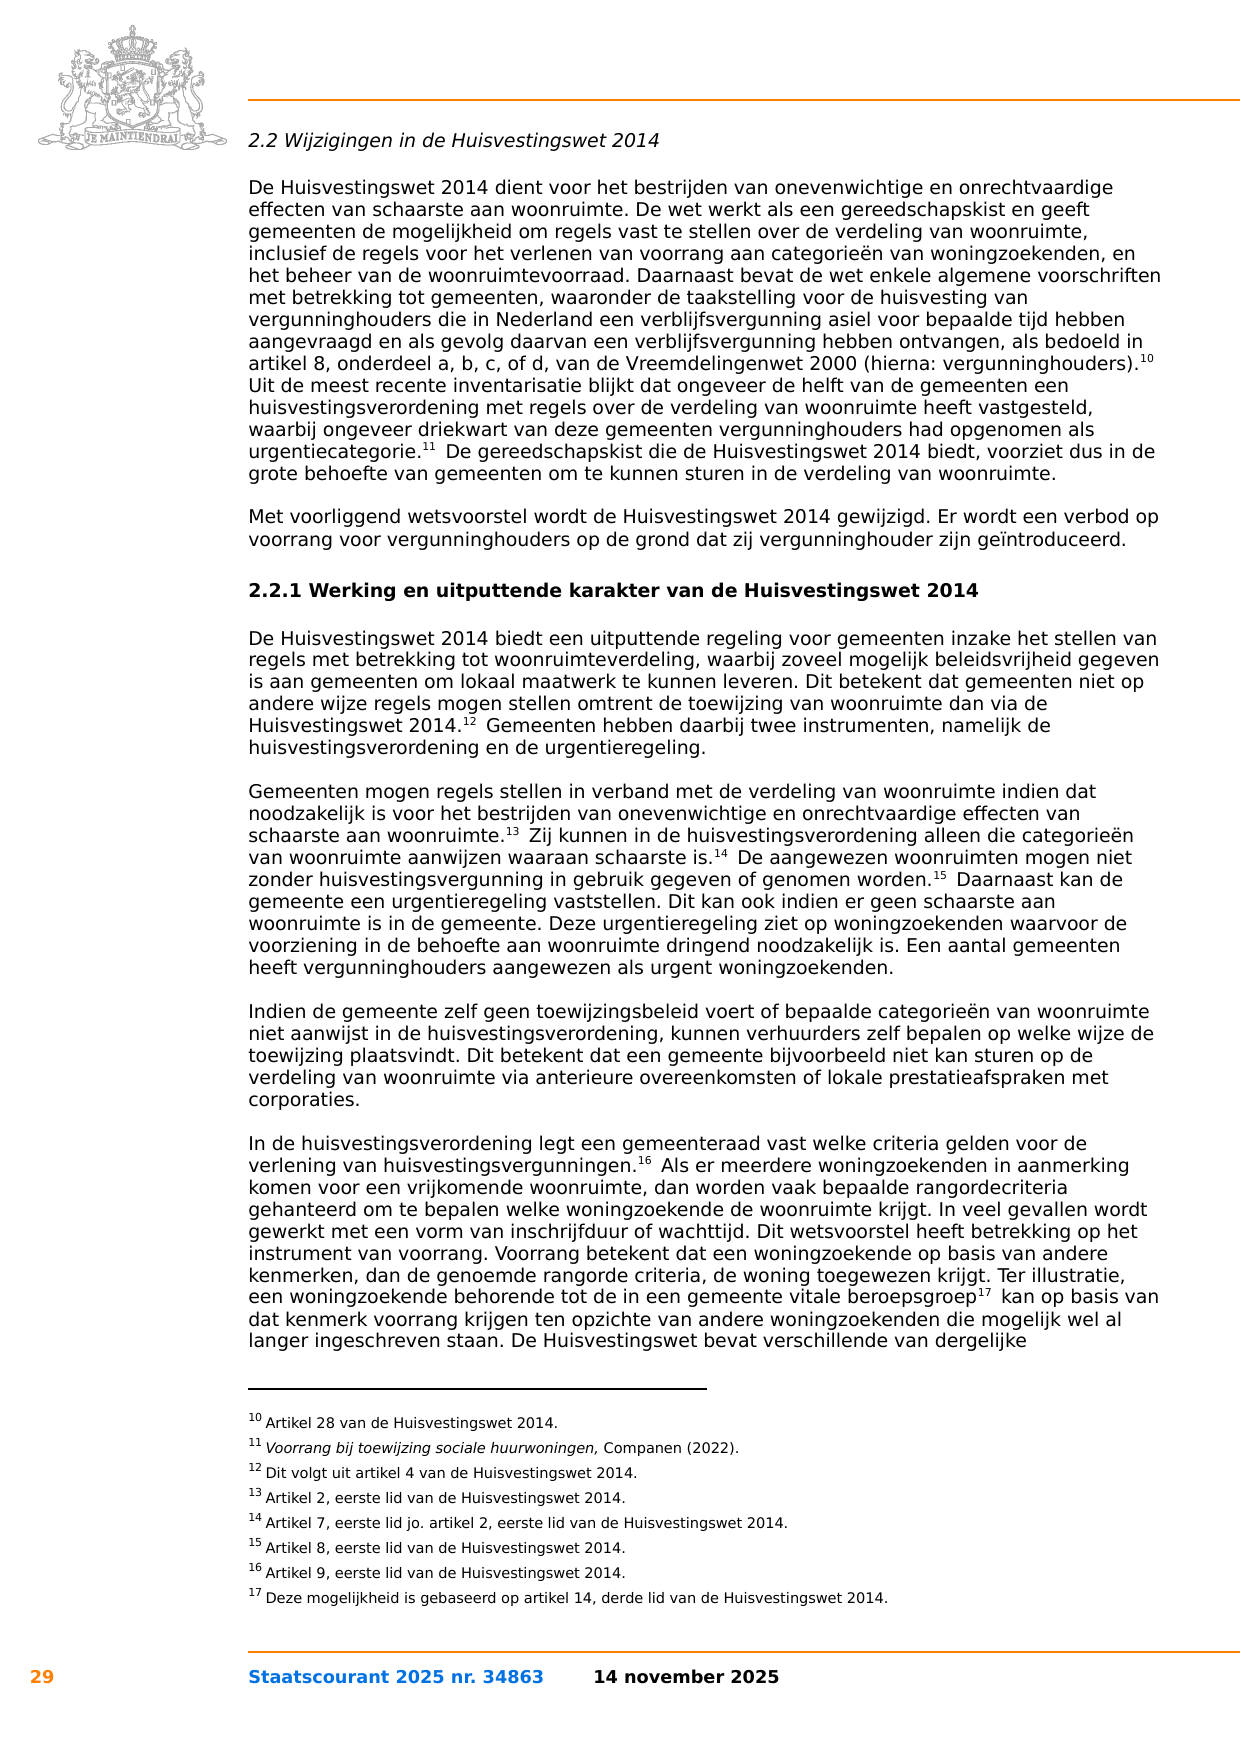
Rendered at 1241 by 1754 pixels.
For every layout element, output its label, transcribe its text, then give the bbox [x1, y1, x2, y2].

text Indien de gemeente zelf geen toewijzingsbeleid voert of bepaalde categorieën van woonruimte niet aanwijst in de huisvestingsverordening, kunnen verhuurders zelf bepalen op welke wijze de toewijzing plaatsvindt. Dit betekent dat een gemeente bijvoorbeeld niet kan sturen op de verdeling van woonruimte via anterieure overeenkomsten of lokale prestatieafspraken met corporaties. [248, 1001, 1163, 1111]
text Artikel 8, eerste lid van de Huisvestingswet 2014. [248, 1536, 1163, 1558]
text Artikel 28 van de Huisvestingswet 2014. [248, 1411, 1163, 1433]
text De Huisvestingswet 2014 biedt een uitputtende regeling voor gemeenten inzake het stellen van regels met betrekking tot woonruimteverdeling, waarbij zoveel mogelijk beleidsvrijheid gegeven is aan gemeenten om lokaal maatwerk te kunnen leveren. Dit betekent dat gemeenten niet op andere wijze regels mogen stellen omtrent de toewijzing van woonruimte dan via de Huisvestingswet 2014. Gemeenten hebben daarbij twee instrumenten, namelijk de huisvestingsverordening en de urgentieregeling. [248, 627, 1163, 759]
text Deze mogelijkheid is gebaseerd op artikel 14, derde lid van de Huisvestingswet 2014. [248, 1586, 1163, 1608]
text Artikel 9, eerste lid van de Huisvestingswet 2014. [248, 1561, 1163, 1583]
text Voorrang bij toewijzing sociale huurwoningen, Companen (2022). [248, 1436, 1163, 1458]
text De Huisvestingswet 2014 dient voor het bestrijden van onevenwichtige en onrechtvaardige effecten van schaarste aan woonruimte. De wet werkt als een gereedschapskist en geeft gemeenten de mogelijkheid om regels vast te stellen over de verdeling van woonruimte, inclusief de regels voor het verlenen van voorrang aan categorieën van woningzoekenden, en het beheer van de woonruimtevoorraad. Daarnaast bevat de wet enkele algemene voorschriften met betrekking tot gemeenten, waaronder de taakstelling voor de huisvesting van vergunninghouders die in Nederland een verblijfsvergunning asiel voor bepaalde tijd hebben aangevraagd en als gevolg daarvan een verblijfsvergunning hebben ontvangen, als bedoeld in artikel 8, onderdeel a, b, c, of d, van de Vreemdelingenwet 2000 (hierna: vergunninghouders). Uit de meest recente inventarisatie blijkt dat ongeveer de helft van de gemeenten een huisvestingsverordening met regels over de verdeling van woonruimte heeft vastgesteld, waarbij ongeveer driekwart van deze gemeenten vergunninghouders had opgenomen als urgentiecategorie. De gereedschapskist die de Huisvestingswet 2014 biedt, voorziet dus in de grote behoefte van gemeenten om te kunnen sturen in de verdeling van woonruimte. [248, 177, 1163, 484]
picture [38, 25, 227, 150]
text Met voorliggend wetsvoorstel wordt de Huisvestingswet 2014 gewijzigd. Er wordt een verbod op voorrang voor vergunninghouders op de grond dat zij vergunninghouder zijn geïntroduceerd. [248, 506, 1163, 550]
text In de huisvestingsverordening legt een gemeenteraad vast welke criteria gelden voor de verlening van huisvestingsvergunningen. Als er meerdere woningzoekenden in aanmerking komen voor een vrijkomende woonruimte, dan worden vaak bepaalde rangordecriteria gehanteerd om te bepalen welke woningzoekende de woonruimte krijgt. In veel gevallen wordt gewerkt met een vorm van inschrijfduur of wachttijd. Dit wetsvoorstel heeft betrekking op het instrument van voorrang. Voorrang betekent dat een woningzoekende op basis van andere kenmerken, dan de genoemde rangorde criteria, de woning toegewezen krijgt. Ter illustratie, een woningzoekende behorende tot de in een gemeente vitale beroepsgroep kan op basis van dat kenmerk voorrang krijgen ten opzichte van andere woningzoekenden die mogelijk wel al langer ingeschreven staan. De Huisvestingswet bevat verschillende van dergelijke [248, 1133, 1163, 1352]
text Dit volgt uit artikel 4 van de Huisvestingswet 2014. [248, 1461, 1163, 1483]
subtitle 2.2.1 Werking en uitputtende karakter van de Huisvestingswet 2014 [248, 580, 1163, 602]
subtitle 2.2 Wijzigingen in de Huisvestingswet 2014 [248, 130, 1163, 152]
text Artikel 2, eerste lid van de Huisvestingswet 2014. [248, 1486, 1163, 1508]
text Artikel 7, eerste lid jo. artikel 2, eerste lid van de Huisvestingswet 2014. [248, 1511, 1163, 1533]
text Gemeenten mogen regels stellen in verband met de verdeling van woonruimte indien dat noodzakelijk is voor het bestrijden van onevenwichtige en onrechtvaardige effecten van schaarste aan woonruimte. Zij kunnen in de huisvestingsverordening alleen die categorieën van woonruimte aanwijzen waaraan schaarste is. De aangewezen woonruimten mogen niet zonder huisvestingsvergunning in gebruik gegeven of genomen worden. Daarnaast kan de gemeente een urgentieregeling vaststellen. Dit kan ook indien er geen schaarste aan woonruimte is in de gemeente. Deze urgentieregeling ziet op woningzoekenden waarvoor de voorziening in de behoefte aan woonruimte dringend noodzakelijk is. Een aantal gemeenten heeft vergunninghouders aangewezen als urgent woningzoekenden. [248, 781, 1163, 979]
